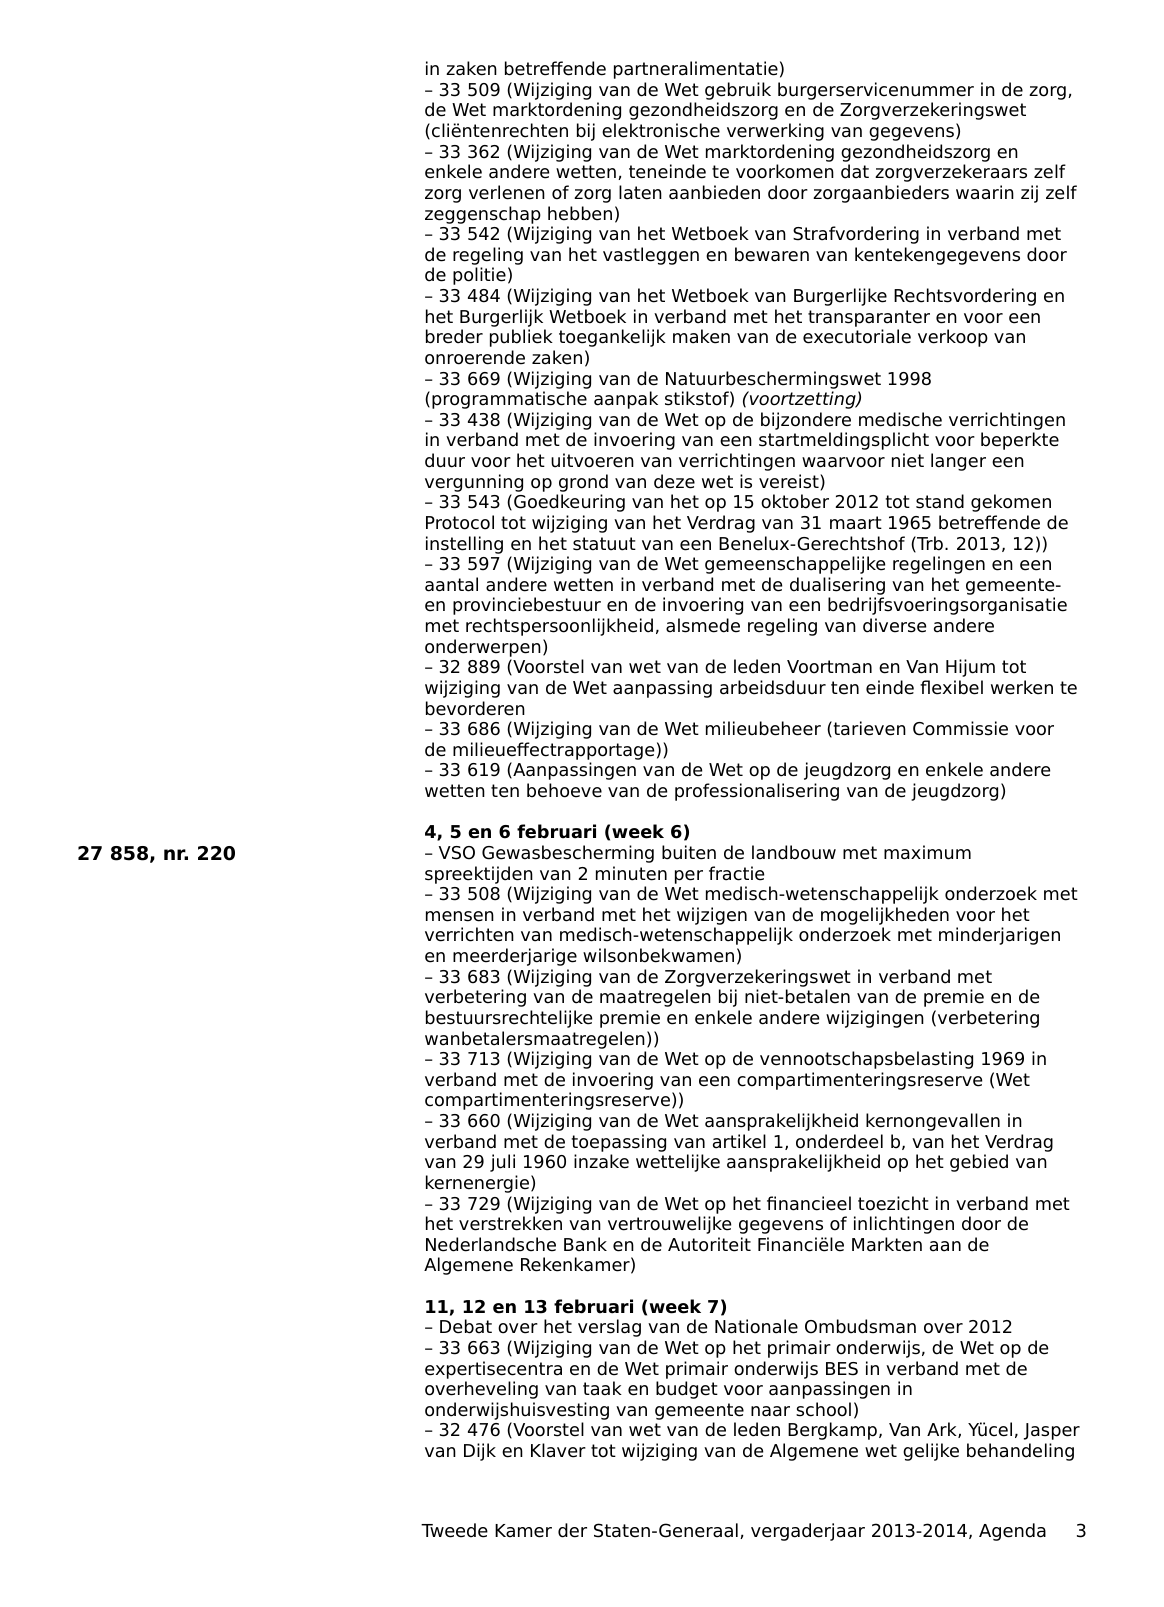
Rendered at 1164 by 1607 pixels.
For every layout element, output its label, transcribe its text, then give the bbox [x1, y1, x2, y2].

table_cell [77, 80, 401, 142]
table_cell – 33 713 (Wijziging van de Wet op de vennootschapsbelasting 1969 in verband met de invoering van een compartimenteringsreserve (Wet compartimenteringsreserve)) [418, 1049, 1087, 1111]
table_cell – 33 686 (Wijziging van de Wet milieubeheer (tarieven Commissie voor de milieueffectrapportage)) [418, 719, 1087, 760]
table_cell – 33 508 (Wijziging van de Wet medisch-wetenschappelijk onderzoek met mensen in verband met het wijzigen van de mogelijkheden voor het verrichten van medisch-wetenschappelijk onderzoek met minderjarigen en meerderjarige wilsonbekwamen) [418, 884, 1087, 967]
table_cell [401, 492, 418, 554]
table_cell [401, 1276, 418, 1297]
table_cell – 33 669 (Wijziging van de Natuurbeschermingswet 1998 (programmatische aanpak stikstof) (voortzetting) [418, 369, 1087, 410]
table_cell [401, 59, 418, 80]
table_cell – 33 729 (Wijziging van de Wet op het financieel toezicht in verband met het verstrekken van vertrouwelijke gegevens of inlichtingen door de Nederlandsche Bank en de Autoriteit Financiële Markten aan de Algemene Rekenkamer) [418, 1194, 1087, 1276]
table_cell [401, 1111, 418, 1193]
table_cell – 33 542 (Wijziging van het Wetboek van Strafvordering in verband met de regeling van het vastleggen en bewaren van kentekengegevens door de politie) [418, 224, 1087, 286]
table_cell [77, 410, 401, 492]
table_cell [77, 822, 401, 843]
table_cell [77, 1049, 401, 1111]
table_cell [401, 1338, 418, 1420]
table_cell [401, 554, 418, 657]
table_cell [77, 1297, 401, 1317]
table_cell 4, 5 en 6 februari (week 6) [418, 822, 1087, 843]
table_cell – 33 683 (Wijziging van de Zorgverzekeringswet in verband met verbetering van de maatregelen bij niet-betalen van de premie en de bestuursrechtelijke premie en enkele andere wijzigingen (verbetering wanbetalersmaatregelen)) [418, 967, 1087, 1049]
table_cell [77, 802, 401, 822]
table_cell [401, 822, 418, 843]
table_cell – 33 509 (Wijziging van de Wet gebruik burgerservicenummer in de zorg, de Wet marktordening gezondheidszorg en de Zorgverzekeringswet (cliëntenrechten bij elektronische verwerking van gegevens) [418, 80, 1087, 142]
table_cell [401, 843, 418, 884]
table_cell – 33 543 (Goedkeuring van het op 15 oktober 2012 tot stand gekomen Protocol tot wijziging van het Verdrag van 31 maart 1965 betreffende de instelling en het statuut van een Benelux-Gerechtshof (Trb. 2013, 12)) [418, 492, 1087, 554]
table_cell [77, 286, 401, 368]
table_cell – 33 619 (Aanpassingen van de Wet op de jeugdzorg en enkele andere wetten ten behoeve van de professionalisering van de jeugdzorg) [418, 760, 1087, 802]
table_cell [401, 1317, 418, 1338]
table_cell [401, 719, 418, 760]
table_cell [77, 1194, 401, 1276]
table_cell [401, 142, 418, 224]
table_cell – 33 438 (Wijziging van de Wet op de bijzondere medische verrichtingen in verband met de invoering van een startmeldingsplicht voor beperkte duur voor het uitvoeren van verrichtingen waarvoor niet langer een vergunning op grond van deze wet is vereist) [418, 410, 1087, 492]
table_cell [401, 1194, 418, 1276]
table_cell 27 858, nr. 220 [77, 843, 401, 884]
table_cell [401, 967, 418, 1049]
table_cell [77, 1276, 401, 1297]
table_cell [77, 492, 401, 554]
table_cell [77, 967, 401, 1049]
table_cell [401, 657, 418, 719]
table_cell [401, 410, 418, 492]
table_cell [401, 884, 418, 967]
table_cell – 32 889 (Voorstel van wet van de leden Voortman en Van Hijum tot wijziging van de Wet aanpassing arbeidsduur ten einde flexibel werken te bevorderen [418, 657, 1087, 719]
table_cell [77, 224, 401, 286]
table_cell – 33 597 (Wijziging van de Wet gemeenschappelijke regelingen en een aantal andere wetten in verband met de dualisering van het gemeente- en provinciebestuur en de invoering van een bedrijfsvoeringsorganisatie met rechtspersoonlijkheid, alsmede regeling van diverse andere onderwerpen) [418, 554, 1087, 657]
table_cell – 33 484 (Wijziging van het Wetboek van Burgerlijke Rechtsvordering en het Burgerlijk Wetboek in verband met het transparanter en voor een breder publiek toegankelijk maken van de executoriale verkoop van onroerende zaken) [418, 286, 1087, 368]
table_cell [77, 657, 401, 719]
table_cell [418, 1276, 1087, 1297]
table_cell [401, 369, 418, 410]
table_cell [77, 554, 401, 657]
table_cell [401, 286, 418, 368]
table_cell [401, 1420, 418, 1462]
table_cell [77, 369, 401, 410]
table_cell [77, 760, 401, 802]
table_cell in zaken betreffende partneralimentatie) [418, 59, 1087, 80]
table_cell [77, 884, 401, 967]
table_cell – 32 476 (Voorstel van wet van de leden Bergkamp, Van Ark, Yücel, Jasper van Dijk en Klaver tot wijziging van de Algemene wet gelijke behandeling [418, 1420, 1087, 1462]
table_cell [401, 80, 418, 142]
table_cell [401, 224, 418, 286]
table_cell – VSO Gewasbescherming buiten de landbouw met maximum spreektijden van 2 minuten per fractie [418, 843, 1087, 884]
table_cell [401, 760, 418, 802]
table_cell – Debat over het verslag van de Nationale Ombudsman over 2012 [418, 1317, 1087, 1338]
table_cell [418, 802, 1087, 822]
table_cell [77, 1111, 401, 1193]
table_cell [77, 1317, 401, 1338]
table_cell [401, 802, 418, 822]
table_cell [401, 1297, 418, 1317]
table_cell [401, 1049, 418, 1111]
table_cell [77, 1420, 401, 1462]
table_cell [77, 59, 401, 80]
table_cell 11, 12 en 13 februari (week 7) [418, 1297, 1087, 1317]
table_cell [77, 1338, 401, 1420]
table_cell – 33 660 (Wijziging van de Wet aansprakelijkheid kernongevallen in verband met de toepassing van artikel 1, onderdeel b, van het Verdrag van 29 juli 1960 inzake wettelijke aansprakelijkheid op het gebied van kernenergie) [418, 1111, 1087, 1193]
table_cell – 33 362 (Wijziging van de Wet marktordening gezondheidszorg en enkele andere wetten, teneinde te voorkomen dat zorgverzekeraars zelf zorg verlenen of zorg laten aanbieden door zorgaanbieders waarin zij zelf zeggenschap hebben) [418, 142, 1087, 224]
table_cell [77, 719, 401, 760]
table_cell – 33 663 (Wijziging van de Wet op het primair onderwijs, de Wet op de expertisecentra en de Wet primair onderwijs BES in verband met de overheveling van taak en budget voor aanpassingen in onderwijshuisvesting van gemeente naar school) [418, 1338, 1087, 1420]
table_cell [77, 142, 401, 224]
